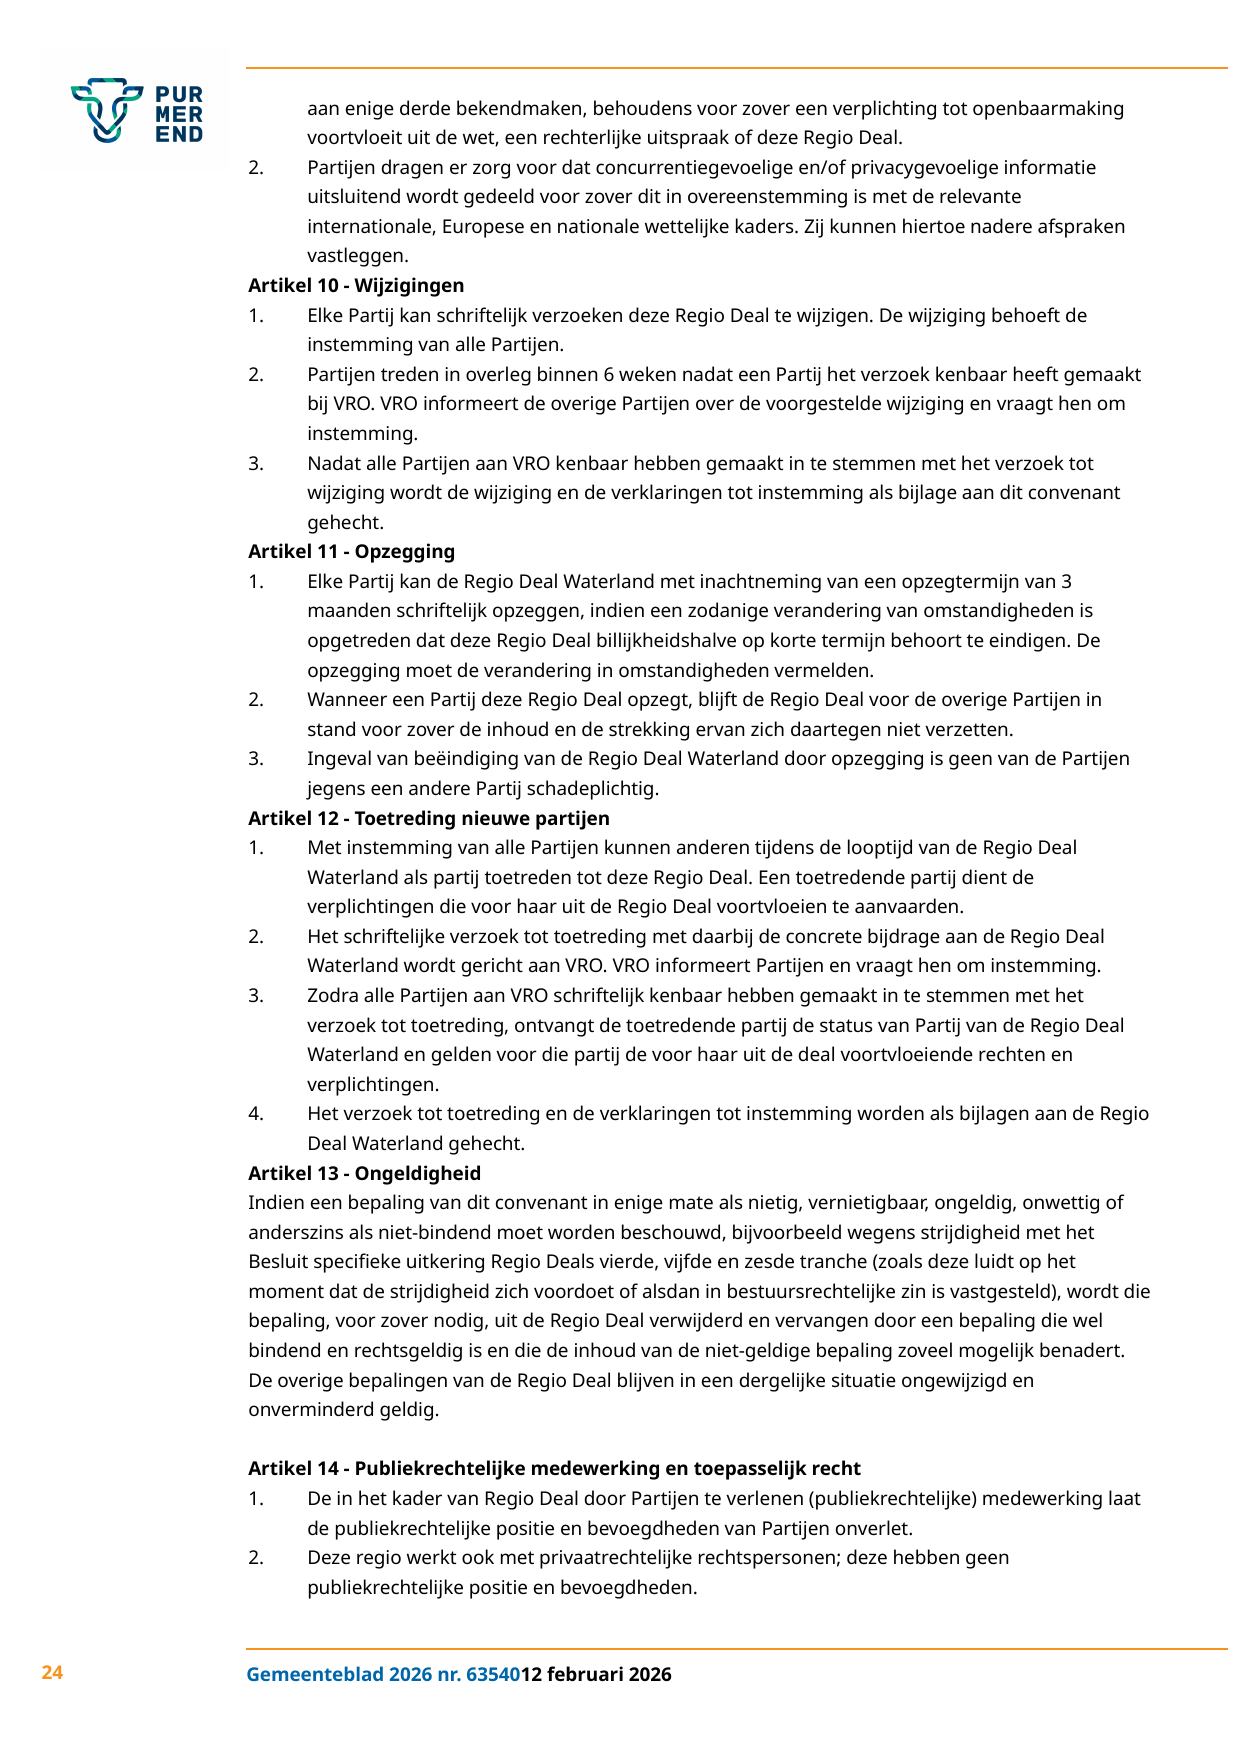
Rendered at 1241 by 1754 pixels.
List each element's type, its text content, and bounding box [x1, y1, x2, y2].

text Artikel 13 - Ongeldigheid [248, 1160, 1152, 1186]
list Deze regio werkt ook met privaatrechtelijke rechtspersonen; deze hebben geen publiekrechtelijke positie en bevoegdheden. [248, 1544, 1152, 1600]
picture [41, 47, 231, 172]
text Artikel 10 - Wijzigingen [248, 272, 1152, 298]
list Elke Partij kan de Regio Deal Waterland met inachtneming van een opzegtermijn van 3 maanden schriftelijk opzeggen, indien een zodanige verandering van omstandigheden is opgetreden dat deze Regio Deal billijkheidshalve op korte termijn behoort te eindigen. De opzegging moet de verandering in omstandigheden vermelden. [248, 568, 1152, 683]
list Elke Partij kan schriftelijk verzoeken deze Regio Deal te wijzigen. De wijziging behoeft de instemming van alle Partijen. [248, 302, 1152, 357]
list Partijen treden in overleg binnen 6 weken nadat een Partij het verzoek kenbaar heeft gemaakt bij VRO. VRO informeert de overige Partijen over de voorgestelde wijziging en vraagt hen om instemming. [248, 361, 1152, 446]
text Indien een bepaling van dit convenant in enige mate als nietig, vernietigbaar, ongeldig, onwettig of anderszins als niet-bindend moet worden beschouwd, bijvoorbeeld wegens strijdigheid met het Besluit specifieke uitkering Regio Deals vierde, vijfde en zesde tranche (zoals deze luidt op het moment dat de strijdigheid zich voordoet of alsdan in bestuursrechtelijke zin is vastgesteld), wordt die bepaling, voor zover nodig, uit de Regio Deal verwijderd en vervangen door een bepaling die wel bindend en rechtsgeldig is en die de inhoud van de niet-geldige bepaling zoveel mogelijk benadert. De overige bepalingen van de Regio Deal blijven in een dergelijke situatie ongewijzigd en onverminderd geldig. [248, 1189, 1152, 1422]
list De in het kader van Regio Deal door Partijen te verlenen (publiekrechtelijke) medewerking laat de publiekrechtelijke positie en bevoegdheden van Partijen onverlet. [248, 1485, 1152, 1541]
text Artikel 12 - Toetreding nieuwe partijen [248, 805, 1152, 831]
text Artikel 14 - Publiekrechtelijke medewerking en toepasselijk recht [248, 1456, 1152, 1481]
list Ingeval van beëindiging van de Regio Deal Waterland door opzegging is geen van de Partijen jegens een andere Partij schadeplichtig. [248, 746, 1152, 801]
text Artikel 11 - Opzegging [248, 538, 1152, 564]
list Zodra alle Partijen aan VRO schriftelijk kenbaar hebben gemaakt in te stemmen met het verzoek tot toetreding, ontvangt de toetredende partij de status van Partij van de Regio Deal Waterland en gelden voor die partij de voor haar uit de deal voortvloeiende rechten en verplichtingen. [248, 982, 1152, 1097]
list aan enige derde bekendmaken, behoudens voor zover een verplichting tot openbaarmaking voortvloeit uit de wet, een rechterlijke uitspraak of deze Regio Deal. [248, 95, 1152, 150]
list Het schriftelijke verzoek tot toetreding met daarbij de concrete bijdrage aan de Regio Deal Waterland wordt gericht aan VRO. VRO informeert Partijen en vraagt hen om instemming. [248, 923, 1152, 978]
list Wanneer een Partij deze Regio Deal opzegt, blijft de Regio Deal voor de overige Partijen in stand voor zover de inhoud en de strekking ervan zich daartegen niet verzetten. [248, 686, 1152, 742]
list Het verzoek tot toetreding en de verklaringen tot instemming worden als bijlagen aan de Regio Deal Waterland gehecht. [248, 1101, 1152, 1156]
list Partijen dragen er zorg voor dat concurrentiegevoelige en/of privacygevoelige informatie uitsluitend wordt gedeeld voor zover dit in overeenstemming is met de relevante internationale, Europese en nationale wettelijke kaders. Zij kunnen hiertoe nadere afspraken vastleggen. [248, 154, 1152, 268]
list Nadat alle Partijen aan VRO kenbaar hebben gemaakt in te stemmen met het verzoek tot wijziging wordt de wijziging en de verklaringen tot instemming als bijlage aan dit convenant gehecht. [248, 450, 1152, 535]
list Met instemming van alle Partijen kunnen anderen tijdens de looptijd van de Regio Deal Waterland als partij toetreden tot deze Regio Deal. Een toetredende partij dient de verplichtingen die voor haar uit de Regio Deal voortvloeien te aanvaarden. [248, 834, 1152, 919]
